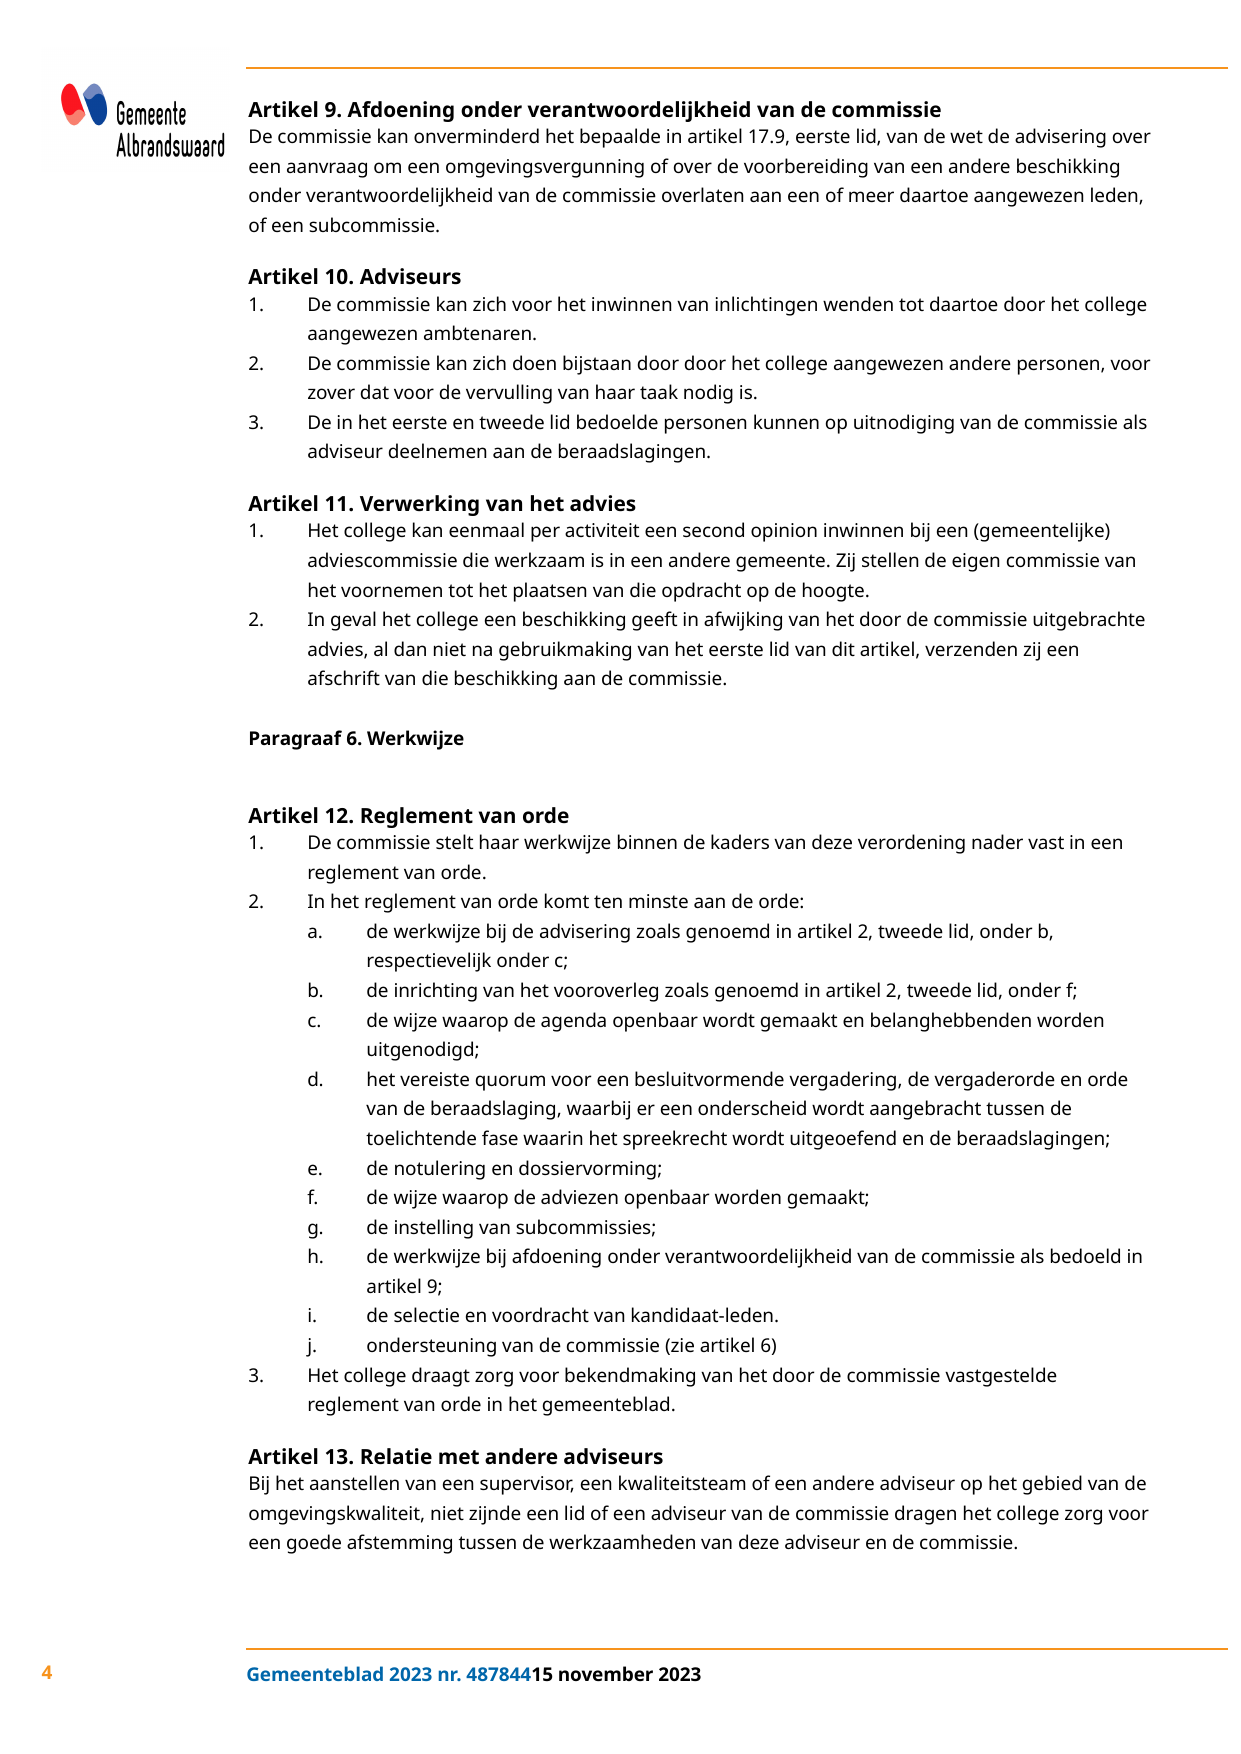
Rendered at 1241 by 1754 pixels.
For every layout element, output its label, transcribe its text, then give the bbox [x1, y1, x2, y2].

list Het college draagt zorg voor bekendmaking van het door de commissie vastgestelde reglement van orde in het gemeenteblad. [248, 1362, 1152, 1417]
list de instelling van subcommissies; [307, 1214, 1152, 1239]
text Paragraaf 6. Werkwijze [248, 725, 1152, 750]
list De commissie kan zich voor het inwinnen van inlichtingen wenden tot daartoe door het college aangewezen ambtenaren. [248, 291, 1152, 346]
picture [41, 47, 231, 172]
list In geval het college een beschikking geeft in afwijking van het door de commissie uitgebrachte advies, al dan niet na gebruikmaking van het eerste lid van dit artikel, verzenden zij een afschrift van die beschikking aan de commissie. [248, 606, 1152, 691]
text Artikel 11. Verwerking van het advies [248, 489, 1152, 518]
text Artikel 10. Adviseurs [248, 262, 1152, 291]
list de selectie en voordracht van kandidaat-leden. [307, 1303, 1152, 1328]
list de werkwijze bij afdoening onder verantwoordelijkheid van de commissie als bedoeld in artikel 9; [307, 1243, 1152, 1299]
text Artikel 13. Relatie met andere adviseurs [248, 1442, 1152, 1470]
list In het reglement van orde komt ten minste aan de orde: [248, 888, 1152, 914]
text Artikel 12. Reglement van orde [248, 801, 1152, 829]
list Het college kan eenmaal per activiteit een second opinion inwinnen bij een (gemeentelijke) adviescommissie die werkzaam is in een andere gemeente. Zij stellen de eigen commissie van het voornemen tot het plaatsen van die opdracht op de hoogte. [248, 518, 1152, 602]
text Artikel 9. Afdoening onder verantwoordelijkheid van de commissie [248, 95, 1152, 123]
list de wijze waarop de adviezen openbaar worden gemaakt; [307, 1184, 1152, 1210]
list de wijze waarop de agenda openbaar wordt gemaakt en belanghebbenden worden uitgenodigd; [307, 1007, 1152, 1062]
list De in het eerste en tweede lid bedoelde personen kunnen op uitnodiging van de commissie als adviseur deelnemen aan de beraadslagingen. [248, 409, 1152, 464]
list het vereiste quorum voor een besluitvormende vergadering, de vergaderorde en orde van de beraadslaging, waarbij er een onderscheid wordt aangebracht tussen de toelichtende fase waarin het spreekrecht wordt uitgeoefend en de beraadslagingen; [307, 1066, 1152, 1151]
list de werkwijze bij de advisering zoals genoemd in artikel 2, tweede lid, onder b, respectievelijk onder c; [307, 918, 1152, 973]
text Bij het aanstellen van een supervisor, een kwaliteitsteam of een andere adviseur op het gebied van de omgevingskwaliteit, niet zijnde een lid of een adviseur van de commissie dragen het college zorg voor een goede afstemming tussen de werkzaamheden van deze adviseur en de commissie. [248, 1470, 1152, 1555]
list de notulering en dossiervorming; [307, 1155, 1152, 1180]
list De commissie stelt haar werkwijze binnen de kaders van deze verordening nader vast in een reglement van orde. [248, 829, 1152, 884]
text De commissie kan onverminderd het bepaalde in artikel 17.9, eerste lid, van de wet de advisering over een aanvraag om een omgevingsvergunning of over de voorbereiding van een andere beschikking onder verantwoordelijkheid van de commissie overlaten aan een of meer daartoe aangewezen leden, of een subcommissie. [248, 123, 1152, 238]
list ondersteuning van de commissie (zie artikel 6) [307, 1332, 1152, 1358]
list de inrichting van het vooroverleg zoals genoemd in artikel 2, tweede lid, onder f; [307, 977, 1152, 1003]
list De commissie kan zich doen bijstaan door door het college aangewezen andere personen, voor zover dat voor de vervulling van haar taak nodig is. [248, 350, 1152, 405]
